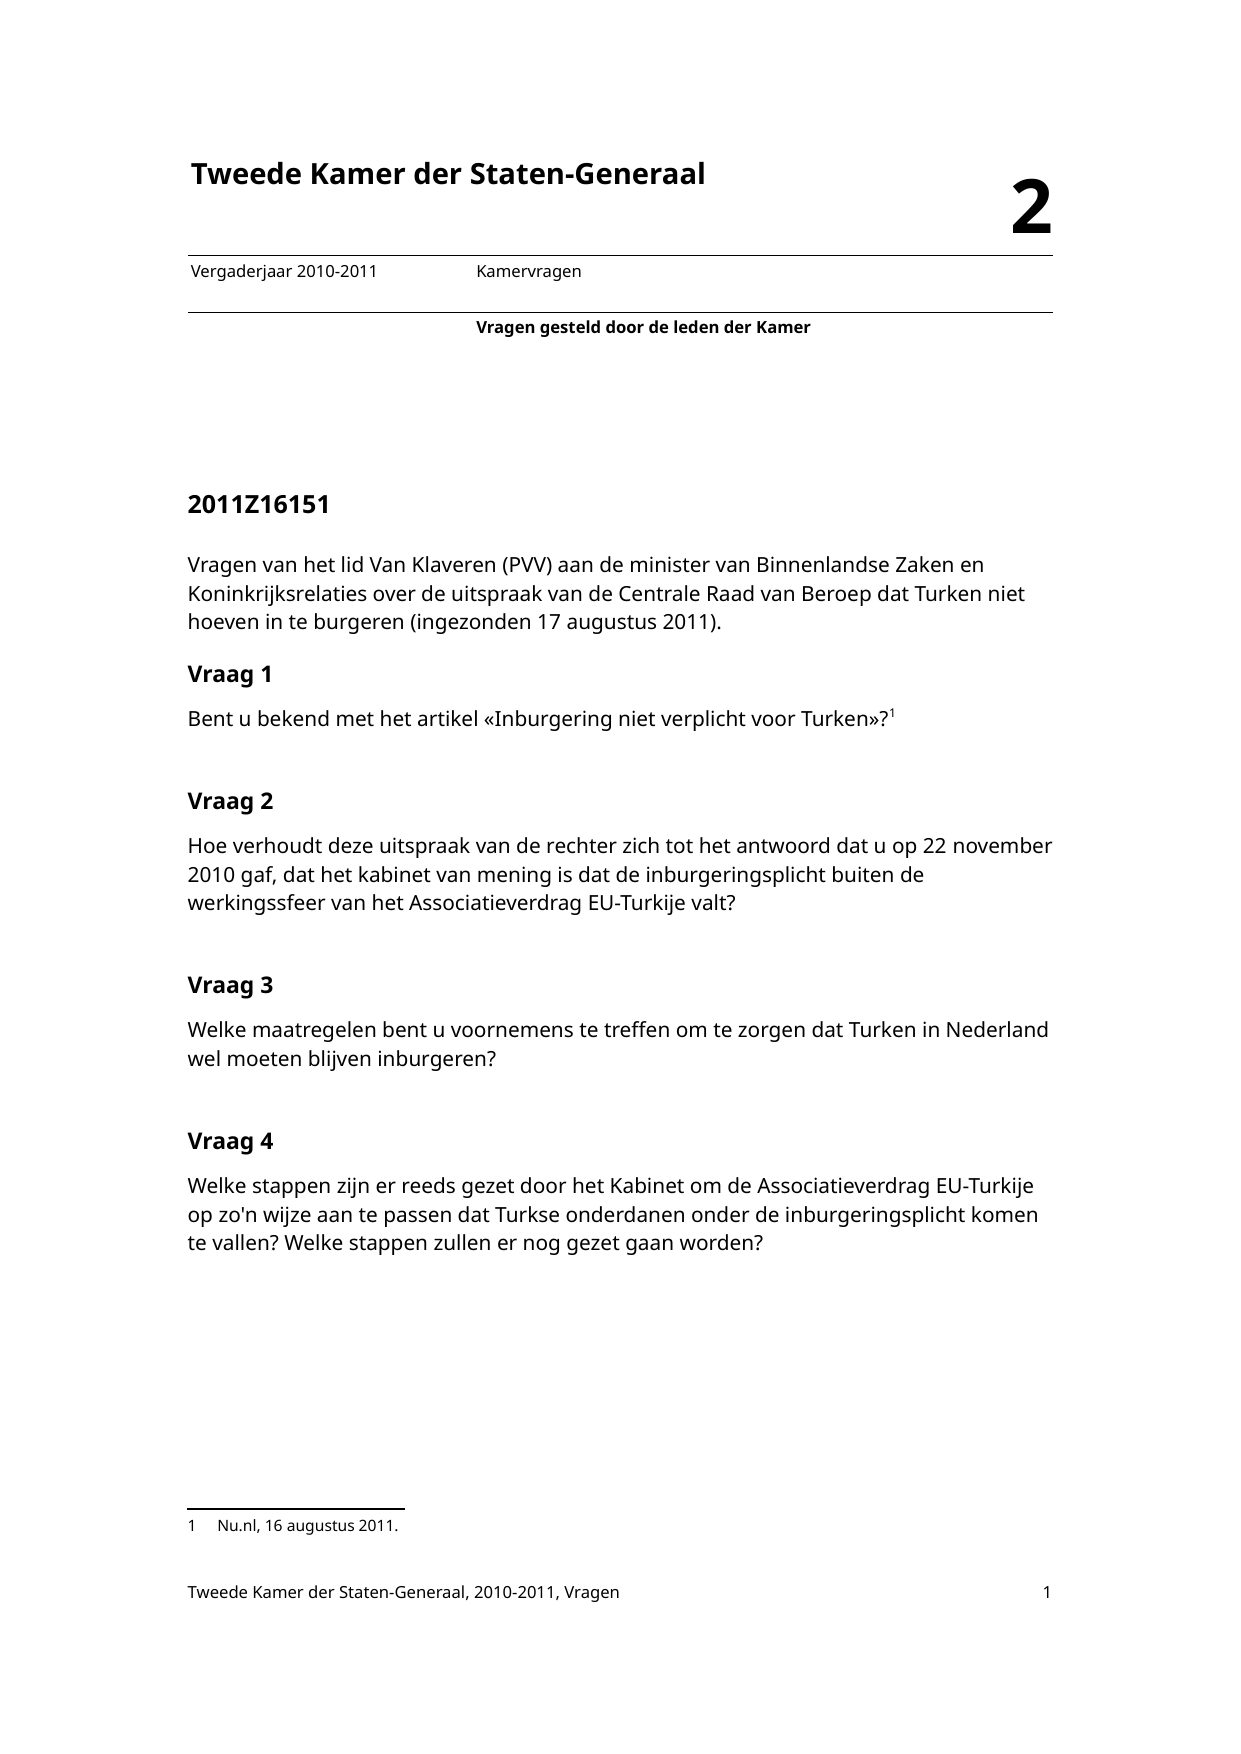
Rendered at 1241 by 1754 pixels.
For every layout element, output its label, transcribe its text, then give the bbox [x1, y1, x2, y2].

subtitle Vraag 1 [187, 658, 1053, 689]
subtitle Vraag 2 [187, 785, 1053, 817]
subtitle Vraag 4 [187, 1125, 1053, 1156]
table_cell Vragen gesteld door de leden der Kamer [473, 313, 1053, 339]
table_cell [188, 313, 473, 339]
table_header Tweede Kamer der Staten-Generaal [188, 150, 879, 255]
text Welke maatregelen bent u voornemens te treffen om te zorgen dat Turken in Nederland wel moeten blijven inburgeren? [187, 1016, 1053, 1072]
table_cell Vergaderjaar 2010-2011 [188, 256, 473, 312]
table_header 2 [880, 150, 1053, 255]
text 2011Z16151 [187, 487, 1053, 521]
text Vragen van het lid Van Klaveren (PVV) aan de minister van Binnenlandse Zaken en Koninkrijksrelaties over de uitspraak van de Centrale Raad van Beroep dat Turken niet hoeven in te burgeren (ingezonden 17 augustus 2011). [187, 550, 1053, 636]
text Welke stappen zijn er reeds gezet door het Kabinet om de Associatieverdrag EU-Turkije op zo'n wijze aan te passen dat Turkse onderdanen onder de inburgeringsplicht komen te vallen? Welke stappen zullen er nog gezet gaan worden? [187, 1171, 1053, 1257]
text Bent u bekend met het artikel «Inburgering niet verplicht voor Turken»? [187, 704, 1053, 733]
text Nu.nl, 16 augustus 2011. [187, 1508, 1053, 1536]
text Hoe verhoudt deze uitspraak van de rechter zich tot het antwoord dat u op 22 november 2010 gaf, dat het kabinet van mening is dat de inburgeringsplicht buiten de werkingssfeer van het Associatieverdrag EU-Turkije valt? [187, 832, 1053, 917]
table_cell Kamervragen [473, 256, 1053, 312]
subtitle Vraag 3 [187, 969, 1053, 1001]
